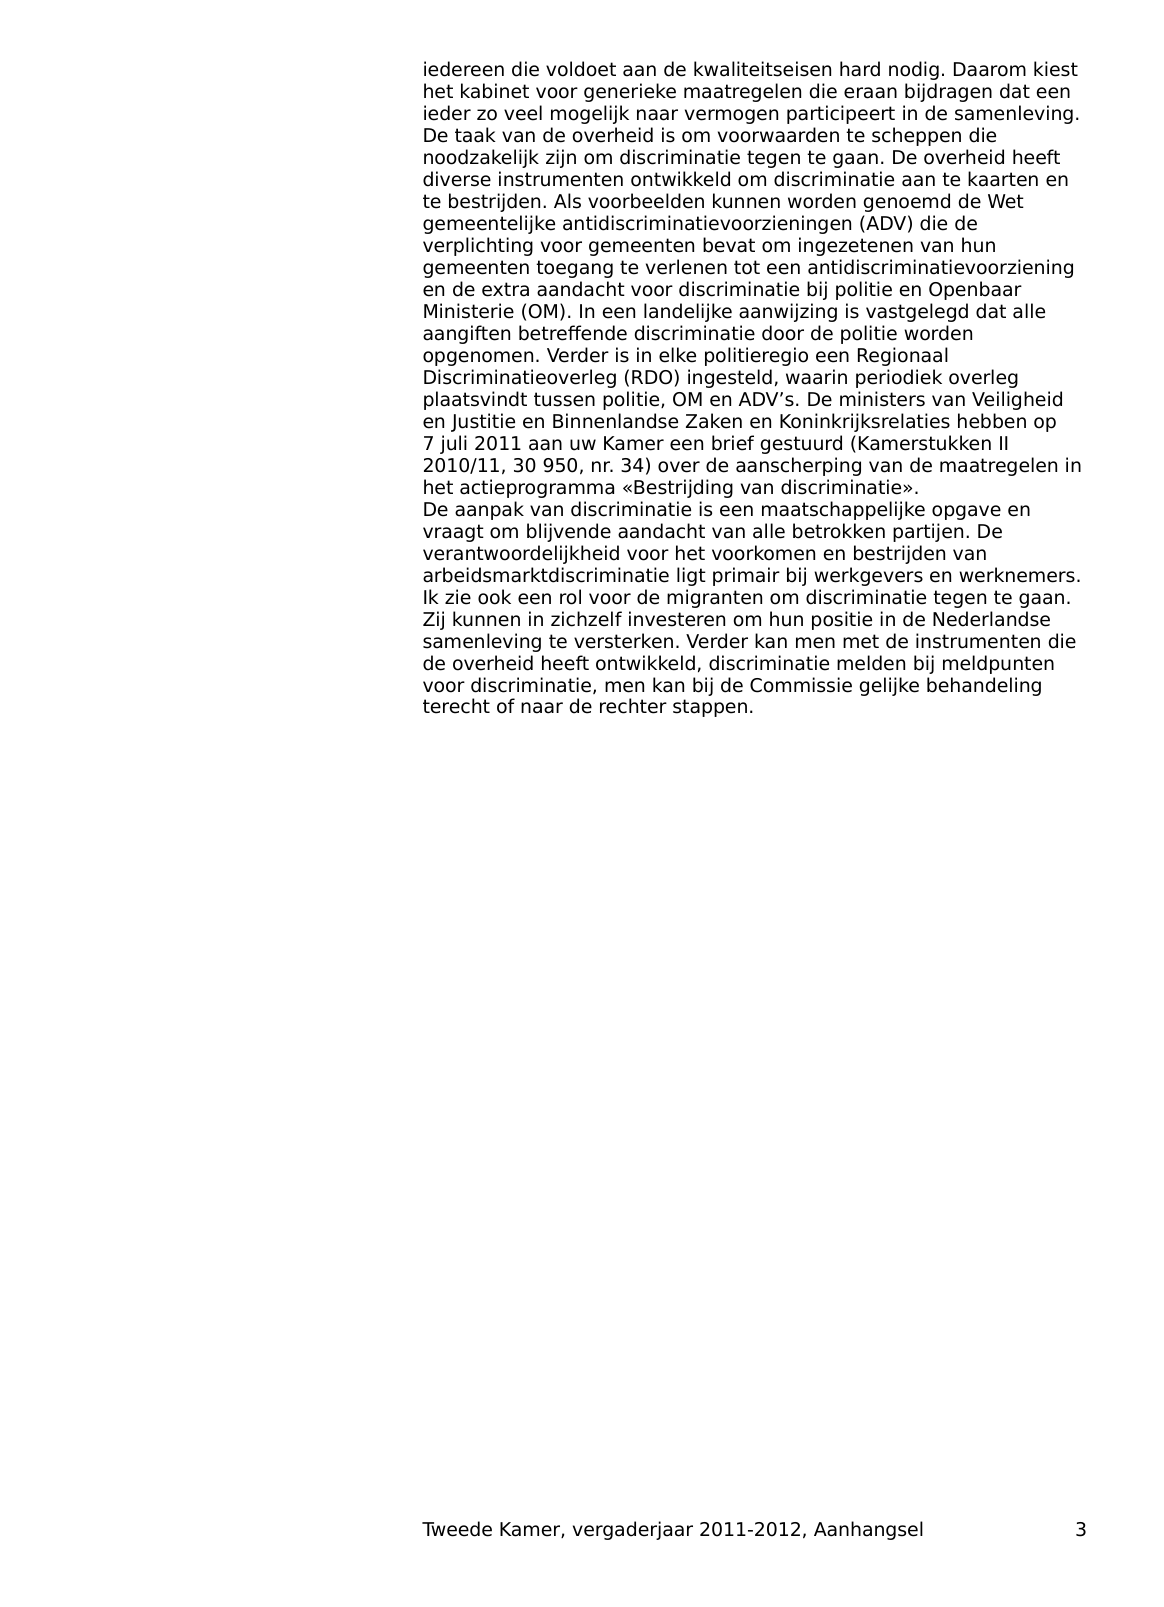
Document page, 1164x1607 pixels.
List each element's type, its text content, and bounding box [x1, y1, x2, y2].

text iedereen die voldoet aan de kwaliteitseisen hard nodig. Daarom kiest het kabinet voor generieke maatregelen die eraan bijdragen dat een ieder zo veel mogelijk naar vermogen participeert in de samenleving. [422, 59, 1087, 125]
text De taak van de overheid is om voorwaarden te scheppen die noodzakelijk zijn om discriminatie tegen te gaan. De overheid heeft diverse instrumenten ontwikkeld om discriminatie aan te kaarten en te bestrijden. Als voorbeelden kunnen worden genoemd de Wet gemeentelijke antidiscriminatievoorzieningen (ADV) die de verplichting voor gemeenten bevat om ingezetenen van hun gemeenten toegang te verlenen tot een antidiscriminatievoorziening en de extra aandacht voor discriminatie bij politie en Openbaar Ministerie (OM). In een landelijke aanwijzing is vastgelegd dat alle aangiften betreffende discriminatie door de politie worden opgenomen. Verder is in elke politieregio een Regionaal Discriminatieoverleg (RDO) ingesteld, waarin periodiek overleg plaatsvindt tussen politie, OM en ADV’s. De ministers van Veiligheid en Justitie en Binnenlandse Zaken en Koninkrijksrelaties hebben op 7 juli 2011 aan uw Kamer een brief gestuurd (Kamerstukken II 2010/11, 30 950, nr. 34) over de aanscherping van de maatregelen in het actieprogramma «Bestrijding van discriminatie». [422, 125, 1087, 499]
text De aanpak van discriminatie is een maatschappelijke opgave en vraagt om blijvende aandacht van alle betrokken partijen. De verantwoordelijkheid voor het voorkomen en bestrijden van arbeidsmarktdiscriminatie ligt primair bij werkgevers en werknemers. Ik zie ook een rol voor de migranten om discriminatie tegen te gaan. Zij kunnen in zichzelf investeren om hun positie in de Nederlandse samenleving te versterken. Verder kan men met de instrumenten die de overheid heeft ontwikkeld, discriminatie melden bij meldpunten voor discriminatie, men kan bij de Commissie gelijke behandeling terecht of naar de rechter stappen. [422, 499, 1087, 718]
